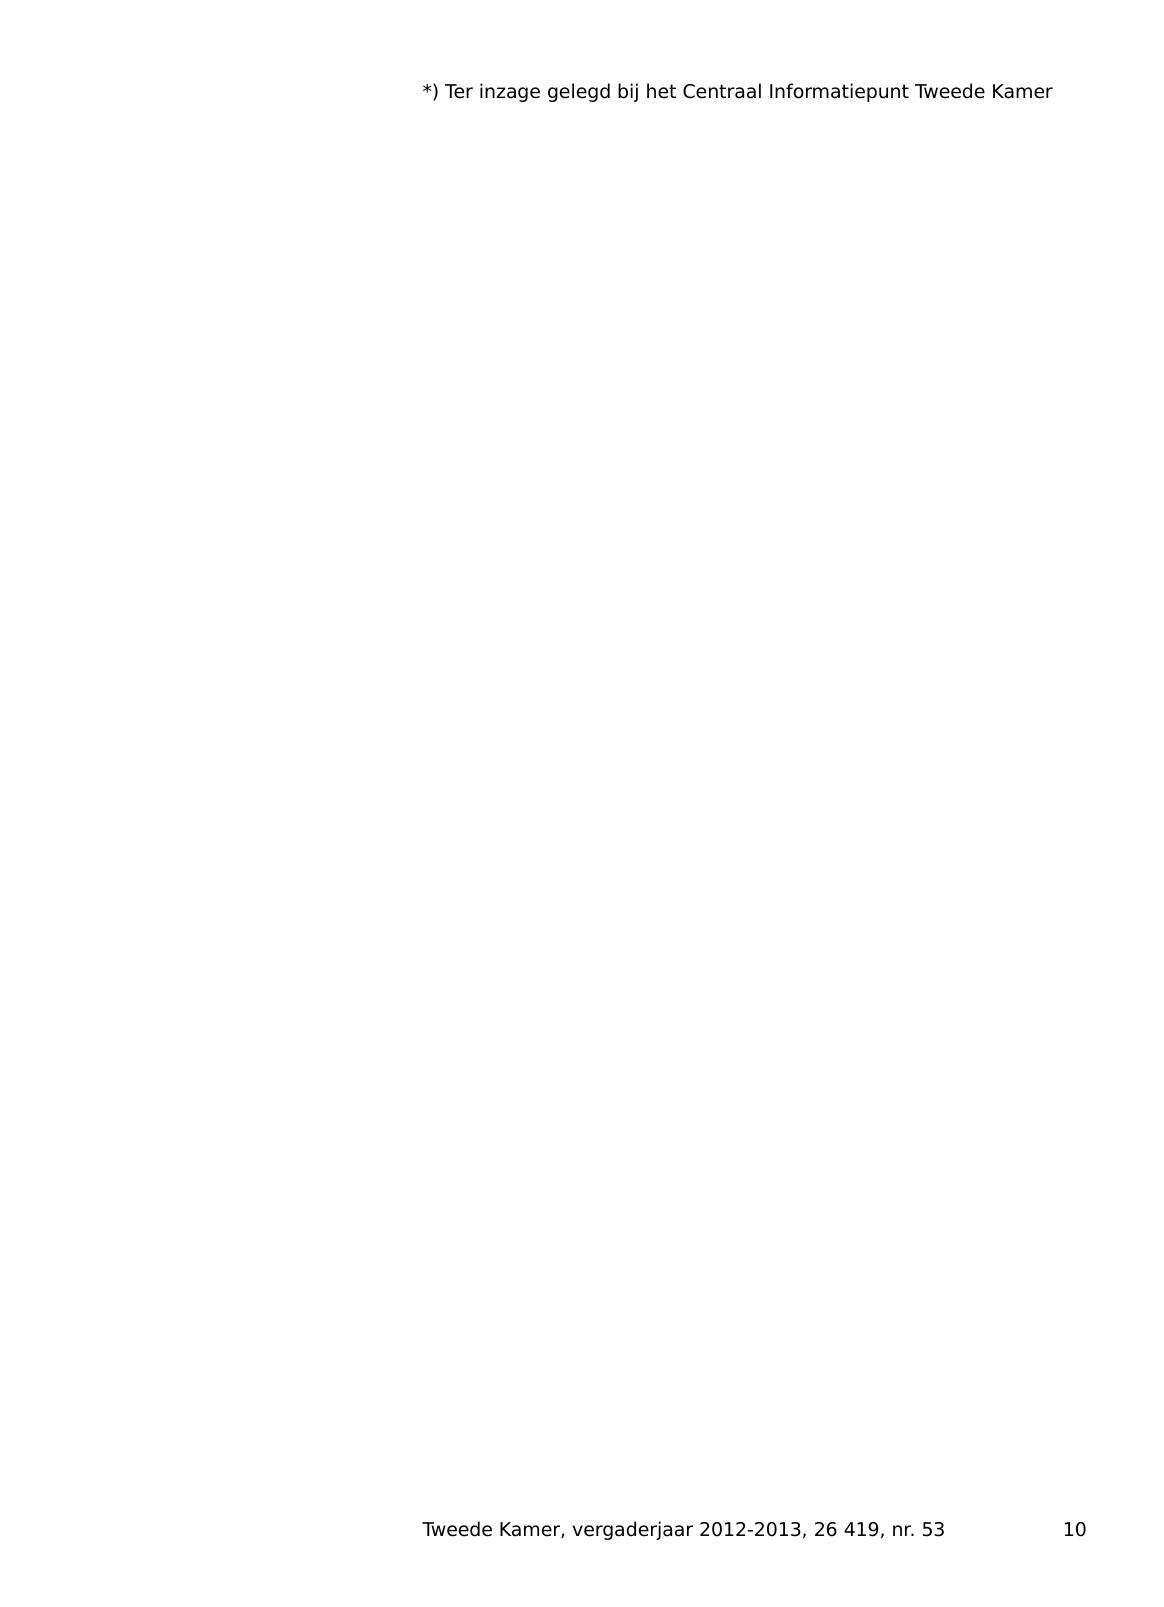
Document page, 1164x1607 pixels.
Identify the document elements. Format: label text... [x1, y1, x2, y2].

text *) Ter inzage gelegd bij het Centraal Informatiepunt Tweede Kamer [422, 81, 1087, 103]
